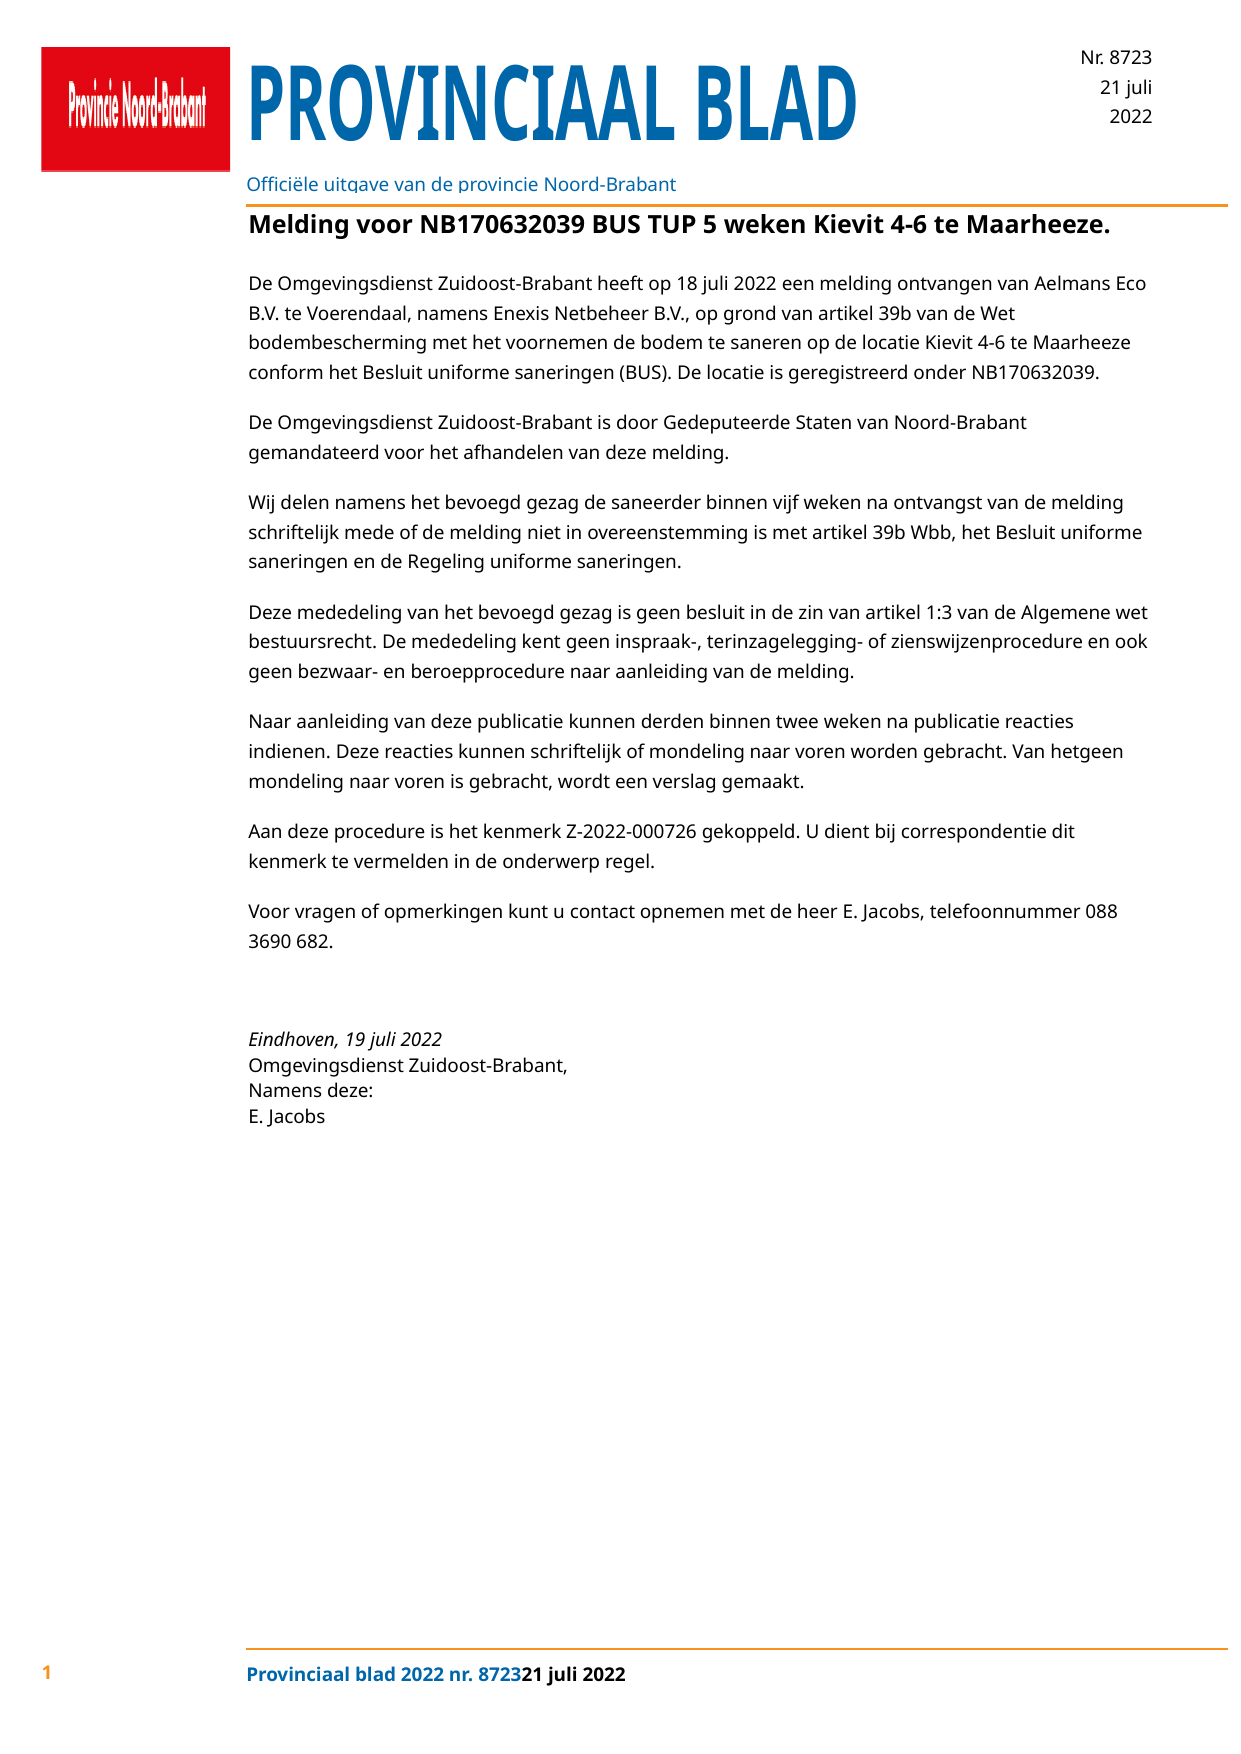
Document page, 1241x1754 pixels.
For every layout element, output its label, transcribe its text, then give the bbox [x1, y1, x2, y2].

text De Omgevingsdienst Zuidoost-Brabant is door Gedeputeerde Staten van Noord-Brabant gemandateerd voor het afhandelen van deze melding. [248, 409, 1152, 465]
text Wij delen namens het bevoegd gezag de saneerder binnen vijf weken na ontvangst van de melding schriftelijk mede of de melding niet in overeenstemming is met artikel 39b Wbb, het Besluit uniforme saneringen en de Regeling uniforme saneringen. [248, 489, 1152, 574]
text Eindhoven, 19 juli 2022 [248, 1026, 1152, 1052]
text Naar aanleiding van deze publicatie kunnen derden binnen twee weken na publicatie reacties indienen. Deze reacties kunnen schriftelijk of mondeling naar voren worden gebracht. Van hetgeen mondeling naar voren is gebracht, wordt een verslag gemaakt. [248, 709, 1152, 793]
text Namens deze: [248, 1077, 1152, 1103]
text Deze mededeling van het bevoegd gezag is geen besluit in de zin van artikel 1:3 van de Algemene wet bestuursrecht. De mededeling kent geen inspraak-, terinzagelegging- of zienswijzenprocedure en ook geen bezwaar- en beroepprocedure naar aanleiding van de melding. [248, 599, 1152, 684]
text Melding voor NB170632039 BUS TUP 5 weken Kievit 4-6 te Maarheeze. [248, 207, 1152, 241]
text E. Jacobs [248, 1103, 1152, 1129]
text De Omgevingsdienst Zuidoost-Brabant heeft op 18 juli 2022 een melding ontvangen van Aelmans Eco B.V. te Voerendaal, namens Enexis Netbeheer B.V., op grond van artikel 39b van de Wet bodembescherming met het voornemen de bodem te saneren op de locatie Kievit 4-6 te Maarheeze conform het Besluit uniforme saneringen (BUS). De locatie is geregistreerd onder NB170632039. [248, 270, 1152, 385]
text Omgevingsdienst Zuidoost-Brabant, [248, 1052, 1152, 1077]
text Voor vragen of opmerkingen kunt u contact opnemen met de heer E. Jacobs, telefoonnummer 088 3690 682. [248, 898, 1152, 953]
picture [41, 47, 231, 172]
text Aan deze procedure is het kenmerk Z-2022-000726 gekoppeld. U dient bij correspondentie dit kenmerk te vermelden in de onderwerp regel. [248, 818, 1152, 873]
